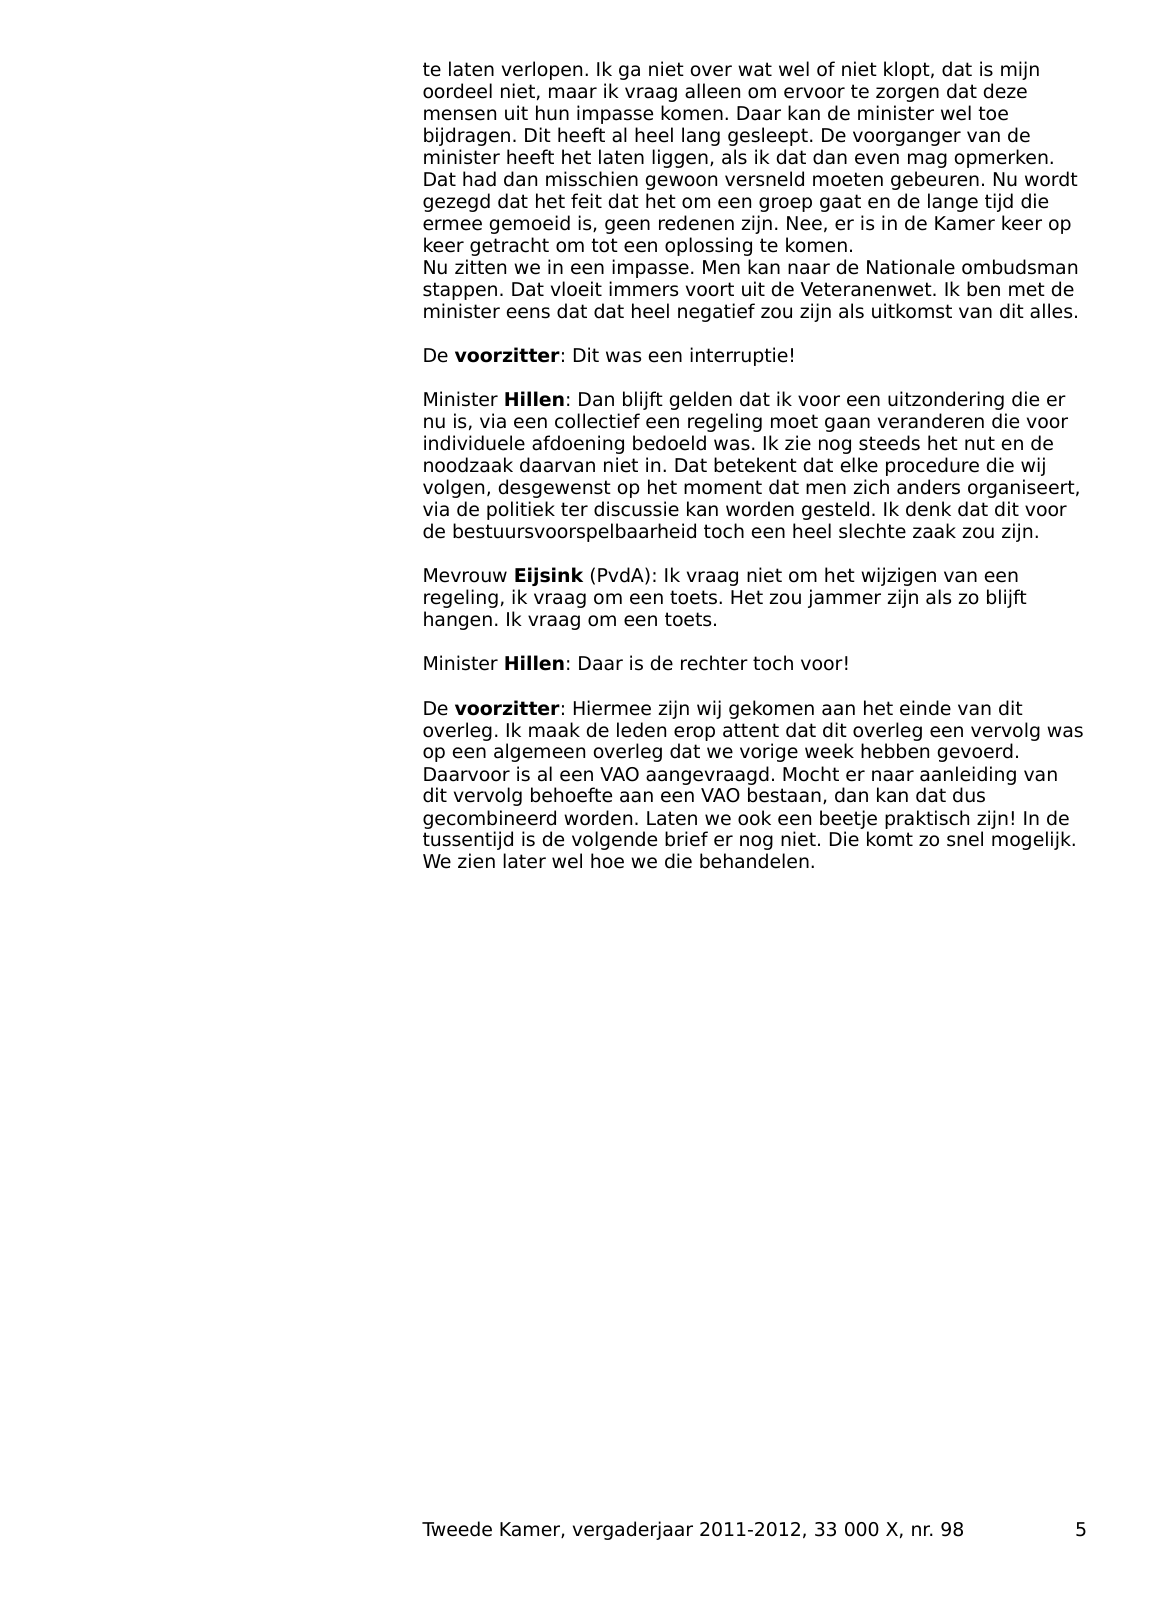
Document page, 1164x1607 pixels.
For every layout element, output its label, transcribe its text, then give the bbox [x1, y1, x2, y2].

text De voorzitter: Hiermee zijn wij gekomen aan het einde van dit overleg. Ik maak de leden erop attent dat dit overleg een vervolg was op een algemeen overleg dat we vorige week hebben gevoerd. Daarvoor is al een VAO aangevraagd. Mocht er naar aanleiding van dit vervolg behoefte aan een VAO bestaan, dan kan dat dus gecombineerd worden. Laten we ook een beetje praktisch zijn! In de tussentijd is de volgende brief er nog niet. Die komt zo snel mogelijk. We zien later wel hoe we die behandelen. [422, 697, 1087, 873]
text Minister Hillen: Dan blijft gelden dat ik voor een uitzondering die er nu is, via een collectief een regeling moet gaan veranderen die voor individuele afdoening bedoeld was. Ik zie nog steeds het nut en de noodzaak daarvan niet in. Dat betekent dat elke procedure die wij volgen, desgewenst op het moment dat men zich anders organiseert, via de politiek ter discussie kan worden gesteld. Ik denk dat dit voor de bestuursvoorspelbaarheid toch een heel slechte zaak zou zijn. [422, 389, 1087, 543]
text Minister Hillen: Daar is de rechter toch voor! [422, 653, 1087, 675]
text te laten verlopen. Ik ga niet over wat wel of niet klopt, dat is mijn oordeel niet, maar ik vraag alleen om ervoor te zorgen dat deze mensen uit hun impasse komen. Daar kan de minister wel toe bijdragen. Dit heeft al heel lang gesleept. De voorganger van de minister heeft het laten liggen, als ik dat dan even mag opmerken. Dat had dan misschien gewoon versneld moeten gebeuren. Nu wordt gezegd dat het feit dat het om een groep gaat en de lange tijd die ermee gemoeid is, geen redenen zijn. Nee, er is in de Kamer keer op keer getracht om tot een oplossing te komen. [422, 59, 1087, 257]
text Nu zitten we in een impasse. Men kan naar de Nationale ombudsman stappen. Dat vloeit immers voort uit de Veteranenwet. Ik ben met de minister eens dat dat heel negatief zou zijn als uitkomst van dit alles. [422, 257, 1087, 323]
text Mevrouw Eijsink (PvdA): Ik vraag niet om het wijzigen van een regeling, ik vraag om een toets. Het zou jammer zijn als zo blijft hangen. Ik vraag om een toets. [422, 565, 1087, 631]
text De voorzitter: Dit was een interruptie! [422, 345, 1087, 367]
